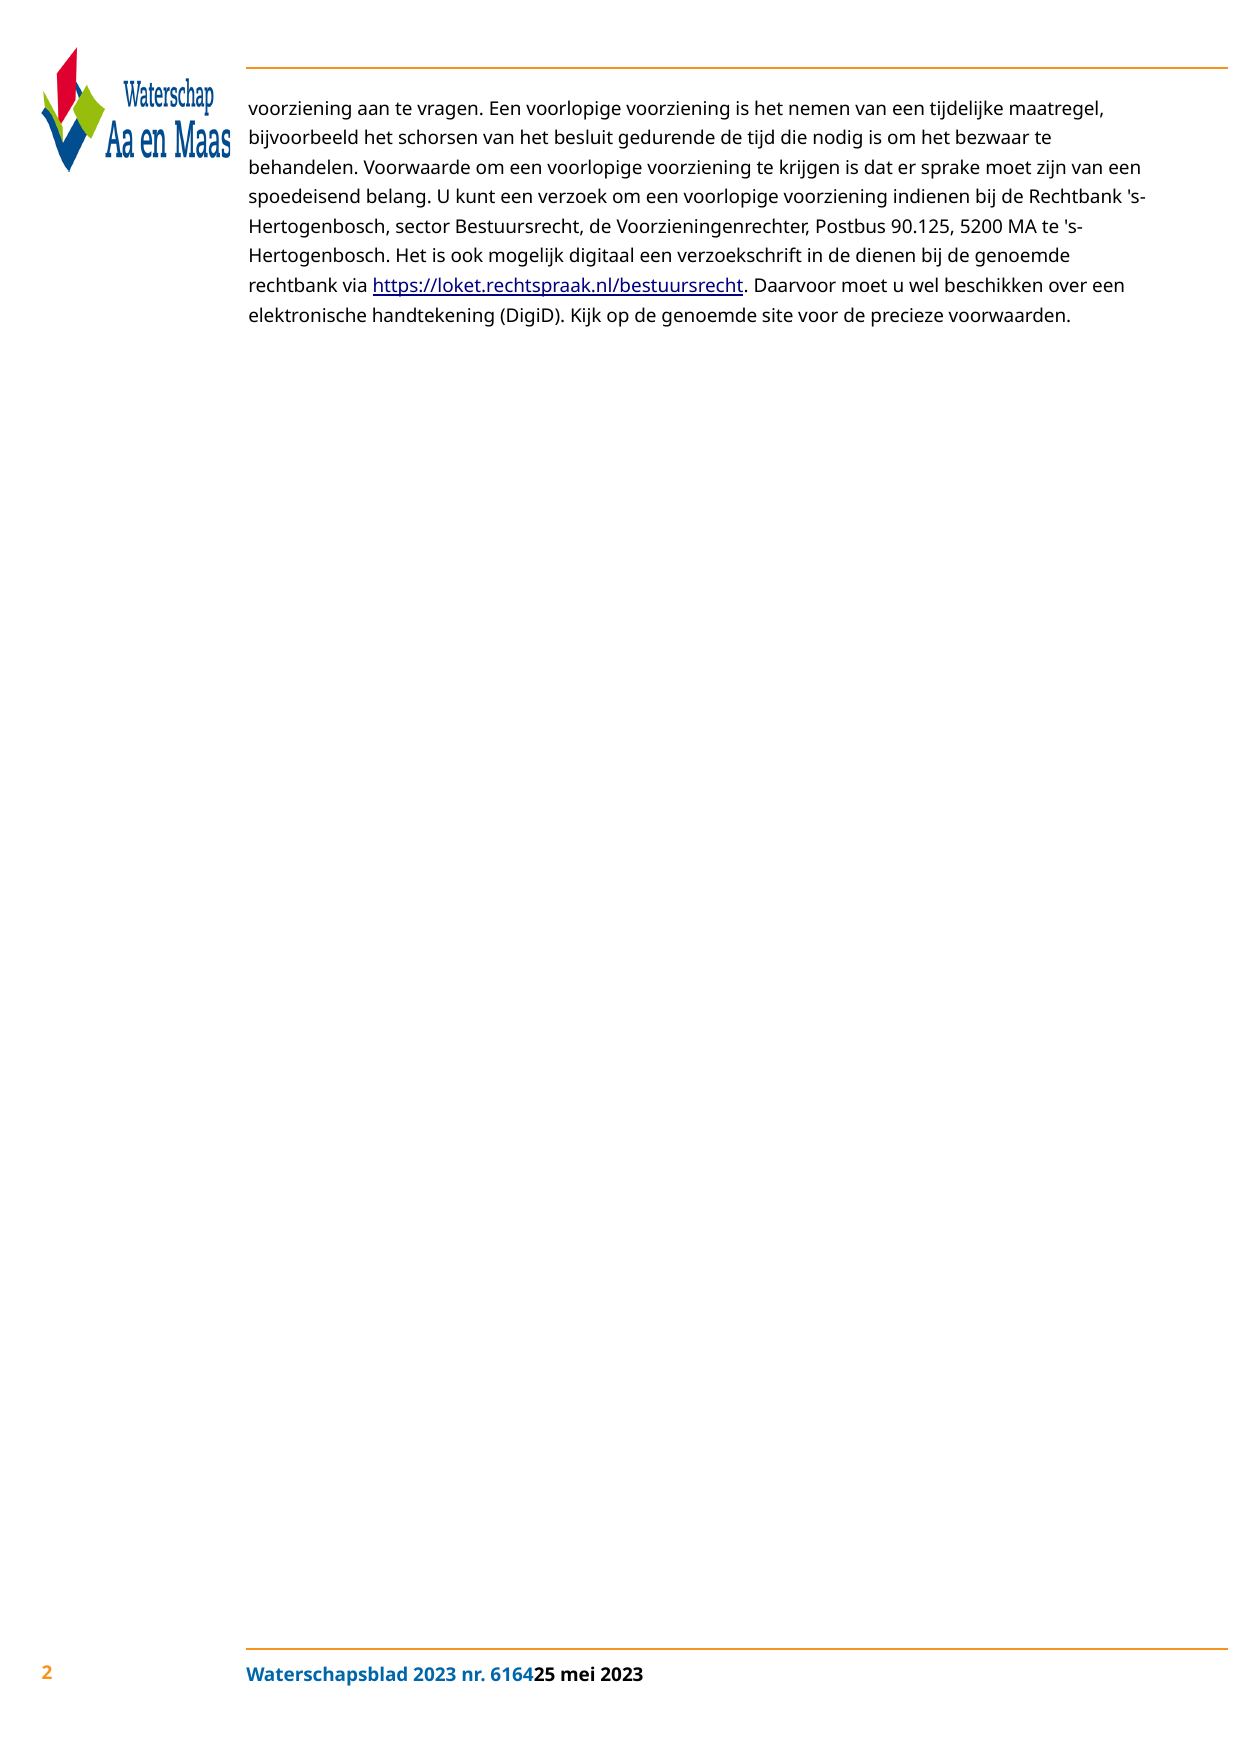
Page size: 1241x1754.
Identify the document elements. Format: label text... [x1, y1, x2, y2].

picture [41, 47, 231, 172]
text voorziening aan te vragen. Een voorlopige voorziening is het nemen van een tijdelijke maatregel, bijvoorbeeld het schorsen van het besluit gedurende de tijd die nodig is om het bezwaar te behandelen. Voorwaarde om een voorlopige voorziening te krijgen is dat er sprake moet zijn van een spoedeisend belang. U kunt een verzoek om een voorlopige voorziening indienen bij de Rechtbank 's-Hertogenbosch, sector Bestuursrecht, de Voorzieningenrechter, Postbus 90.125, 5200 MA te 's-Hertogenbosch. Het is ook mogelijk digitaal een verzoekschrift in de dienen bij de genoemde rechtbank via https://loket.rechtspraak.nl/bestuursrecht. Daarvoor moet u wel beschikken over een elektronische handtekening (DigiD). Kijk op de genoemde site voor de precieze voorwaarden. [248, 95, 1152, 328]
